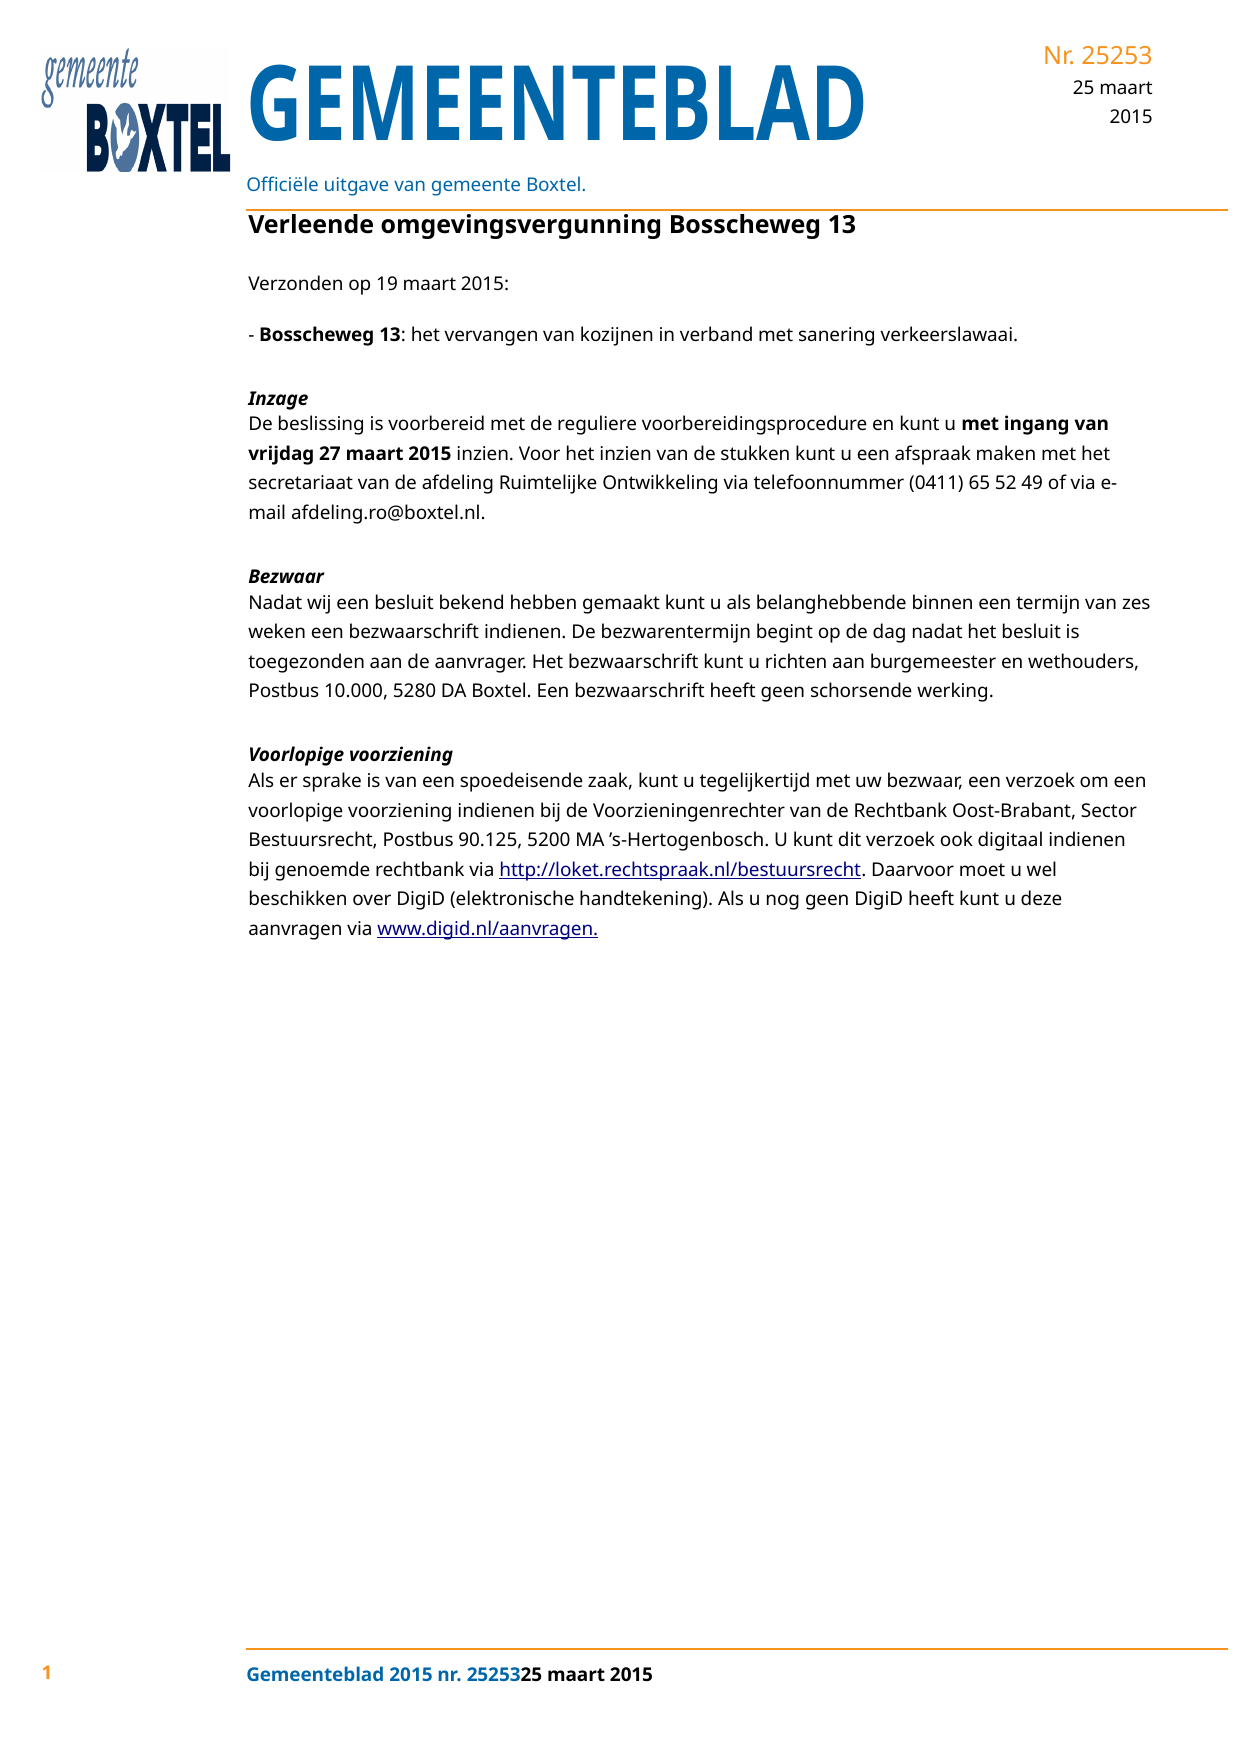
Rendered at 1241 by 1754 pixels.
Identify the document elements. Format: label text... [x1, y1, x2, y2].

text Inzage [248, 385, 1152, 410]
text Als er sprake is van een spoedeisende zaak, kunt u tegelijkertijd met uw bezwaar, een verzoek om een voorlopige voorziening indienen bij de Voorzieningenrechter van de Rechtbank Oost-Brabant, Sector Bestuursrecht, Postbus 90.125, 5200 MA ’s-Hertogenbosch. U kunt dit verzoek ook digitaal indienen bij genoemde rechtbank via http://loket.rechtspraak.nl/bestuursrecht. Daarvoor moet u wel beschikken over DigiD (elektronische handtekening). Als u nog geen DigiD heeft kunt u deze aanvragen via www.digid.nl/aanvragen. [248, 767, 1152, 941]
text - Bosscheweg 13: het vervangen van kozijnen in verband met sanering verkeerslawaai. [248, 321, 1152, 346]
text Bezwaar [248, 563, 1152, 589]
picture [41, 47, 231, 172]
text Verleende omgevingsvergunning Bosscheweg 13 [248, 211, 1152, 241]
text Verzonden op 19 maart 2015: [248, 270, 1152, 296]
text Nadat wij een besluit bekend hebben gemaakt kunt u als belanghebbende binnen een termijn van zes weken een bezwaarschrift indienen. De bezwarentermijn begint op de dag nadat het besluit is toegezonden aan de aanvrager. Het bezwaarschrift kunt u richten aan burgemeester en wethouders, Postbus 10.000, 5280 DA Boxtel. Een bezwaarschrift heeft geen schorsende werking. [248, 589, 1152, 703]
text De beslissing is voorbereid met de reguliere voorbereidingsprocedure en kunt u met ingang van vrijdag 27 maart 2015 inzien. Voor het inzien van de stukken kunt u een afspraak maken met het secretariaat van de afdeling Ruimtelijke Ontwikkeling via telefoonnummer (0411) 65 52 49 of via e-mail afdeling.ro@boxtel.nl. [248, 410, 1152, 525]
text Voorlopige voorziening [248, 742, 1152, 767]
